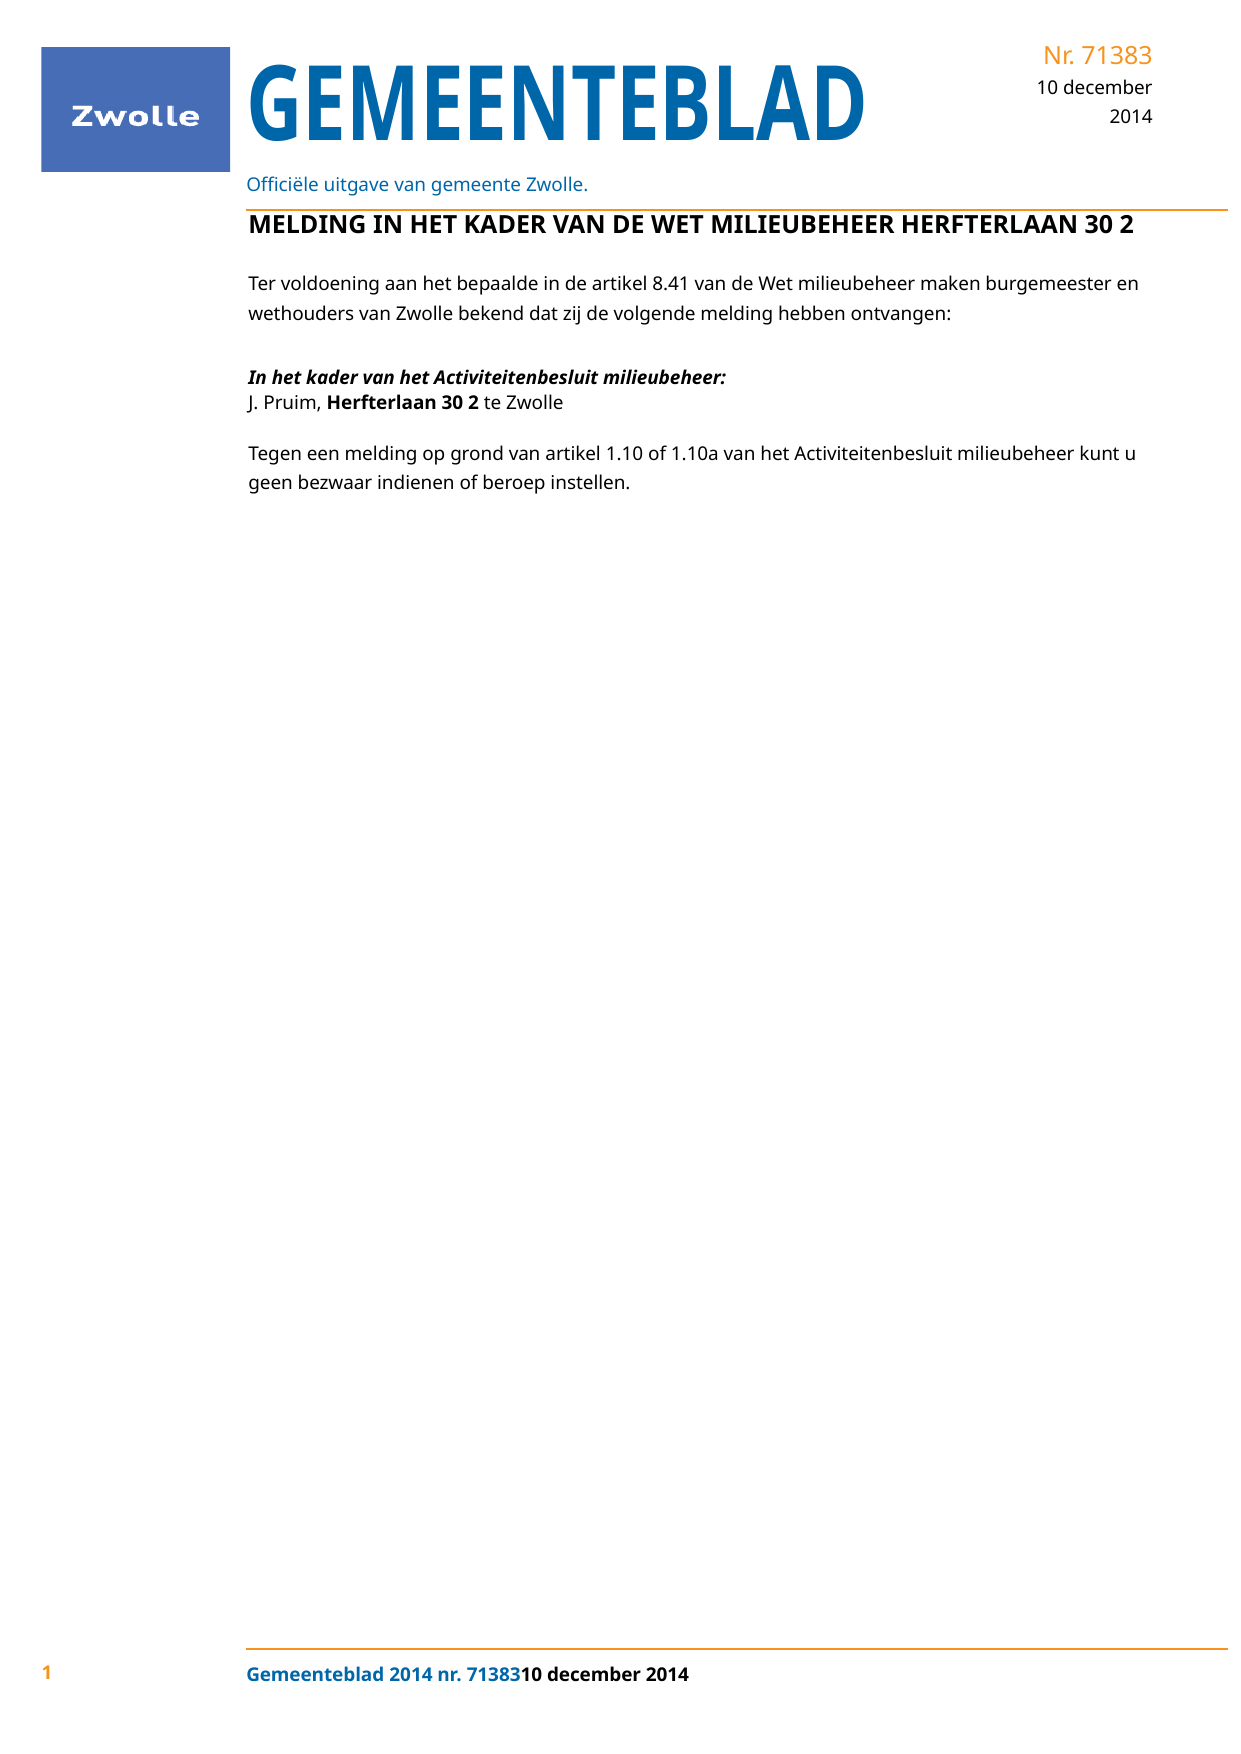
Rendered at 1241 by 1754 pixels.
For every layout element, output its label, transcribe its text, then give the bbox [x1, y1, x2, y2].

text MELDING IN HET KADER VAN DE WET MILIEUBEHEER HERFTERLAAN 30 2 [248, 211, 1152, 241]
picture [41, 47, 231, 172]
text In het kader van het Activiteitenbesluit milieubeheer: [248, 364, 1152, 389]
text Ter voldoening aan het bepaalde in de artikel 8.41 van de Wet milieubeheer maken burgemeester en wethouders van Zwolle bekend dat zij de volgende melding hebben ontvangen: [248, 270, 1152, 326]
text J. Pruim, Herfterlaan 30 2 te Zwolle [248, 389, 1152, 415]
text Tegen een melding op grond van artikel 1.10 of 1.10a van het Activiteitenbesluit milieubeheer kunt u geen bezwaar indienen of beroep instellen. [248, 440, 1152, 495]
